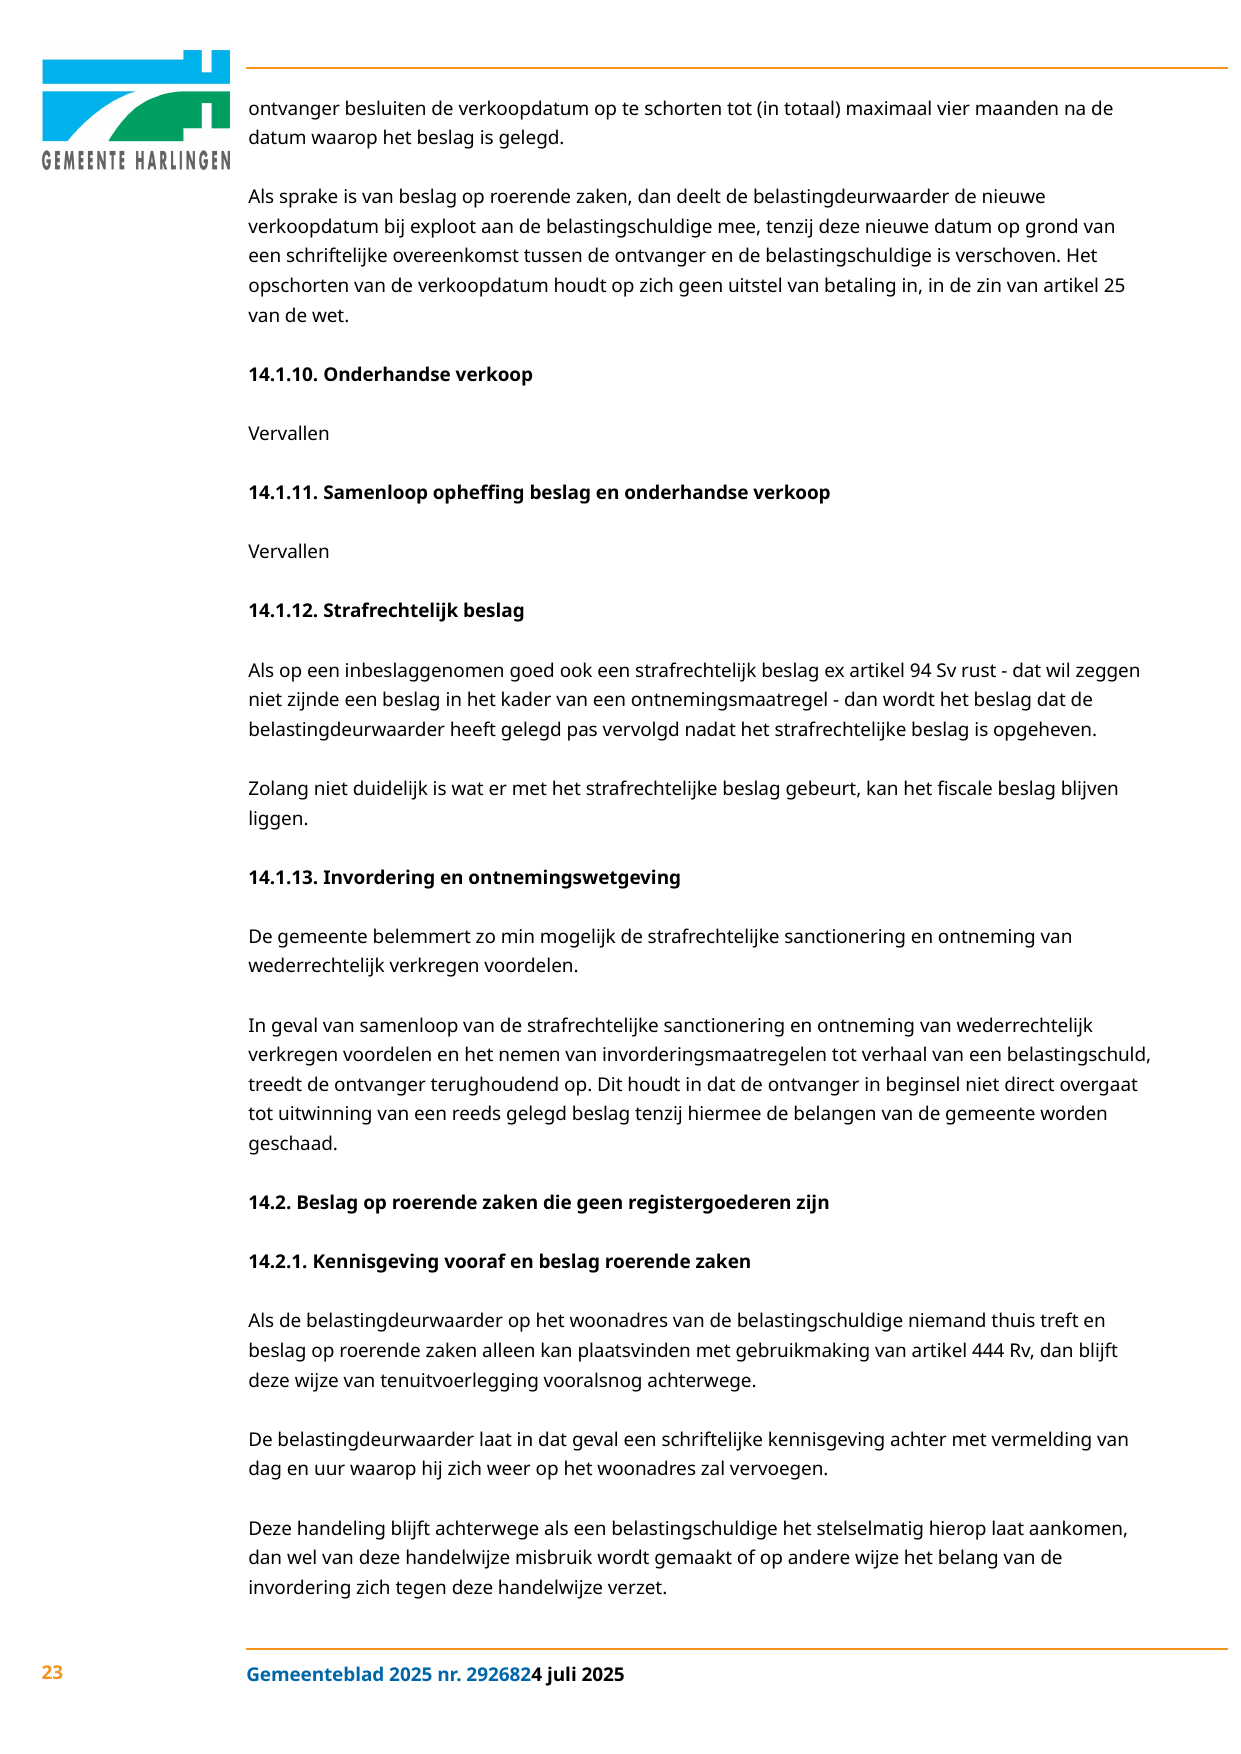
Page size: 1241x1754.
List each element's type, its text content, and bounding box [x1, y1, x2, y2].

text De belastingdeurwaarder laat in dat geval een schriftelijke kennisgeving achter met vermelding van dag en uur waarop hij zich weer op het woonadres zal vervoegen. [248, 1426, 1152, 1481]
text In geval van samenloop van de strafrechtelijke sanctionering en ontneming van wederrechtelijk verkregen voordelen en het nemen van invorderingsmaatregelen tot verhaal van een belastingschuld, treedt de ontvanger terughoudend op. Dit houdt in dat de ontvanger in beginsel niet direct overgaat tot uitwinning van een reeds gelegd beslag tenzij hiermee de belangen van de gemeente worden geschaad. [248, 1012, 1152, 1156]
text 14.1.12. Strafrechtelijk beslag [248, 598, 1152, 623]
text De gemeente belemmert zo min mogelijk de strafrechtelijke sanctionering en ontneming van wederrechtelijk verkregen voordelen. [248, 923, 1152, 978]
text 14.1.10. Onderhandse verkoop [248, 361, 1152, 387]
text Vervallen [248, 538, 1152, 564]
text 14.1.13. Invordering en ontnemingswetgeving [248, 864, 1152, 890]
text 14.2. Beslag op roerende zaken die geen registergoederen zijn [248, 1189, 1152, 1215]
text Vervallen [248, 420, 1152, 446]
text Deze handeling blijft achterwege als een belastingschuldige het stelselmatig hierop laat aankomen, dan wel van deze handelwijze misbruik wordt gemaakt of op andere wijze het belang van de invordering zich tegen deze handelwijze verzet. [248, 1515, 1152, 1600]
text ontvanger besluiten de verkoopdatum op te schorten tot (in totaal) maximaal vier maanden na de datum waarop het beslag is gelegd. [248, 95, 1152, 150]
picture [41, 47, 231, 172]
text Als de belastingdeurwaarder op het woonadres van de belastingschuldige niemand thuis treft en beslag op roerende zaken alleen kan plaatsvinden met gebruikmaking van artikel 444 Rv, dan blijft deze wijze van tenuitvoerlegging vooralsnog achterwege. [248, 1308, 1152, 1393]
text Zolang niet duidelijk is wat er met het strafrechtelijke beslag gebeurt, kan het fiscale beslag blijven liggen. [248, 775, 1152, 831]
text Als sprake is van beslag op roerende zaken, dan deelt de belastingdeurwaarder de nieuwe verkoopdatum bij exploot aan de belastingschuldige mee, tenzij deze nieuwe datum op grond van een schriftelijke overeenkomst tussen de ontvanger en de belastingschuldige is verschoven. Het opschorten van de verkoopdatum houdt op zich geen uitstel van betaling in, in de zin van artikel 25 van de wet. [248, 183, 1152, 328]
text 14.1.11. Samenloop opheffing beslag en onderhandse verkoop [248, 479, 1152, 505]
text 14.2.1. Kennisgeving vooraf en beslag roerende zaken [248, 1248, 1152, 1274]
text Als op een inbeslaggenomen goed ook een strafrechtelijk beslag ex artikel 94 Sv rust - dat wil zeggen niet zijnde een beslag in het kader van een ontnemingsmaatregel - dan wordt het beslag dat de belastingdeurwaarder heeft gelegd pas vervolgd nadat het strafrechtelijke beslag is opgeheven. [248, 657, 1152, 742]
